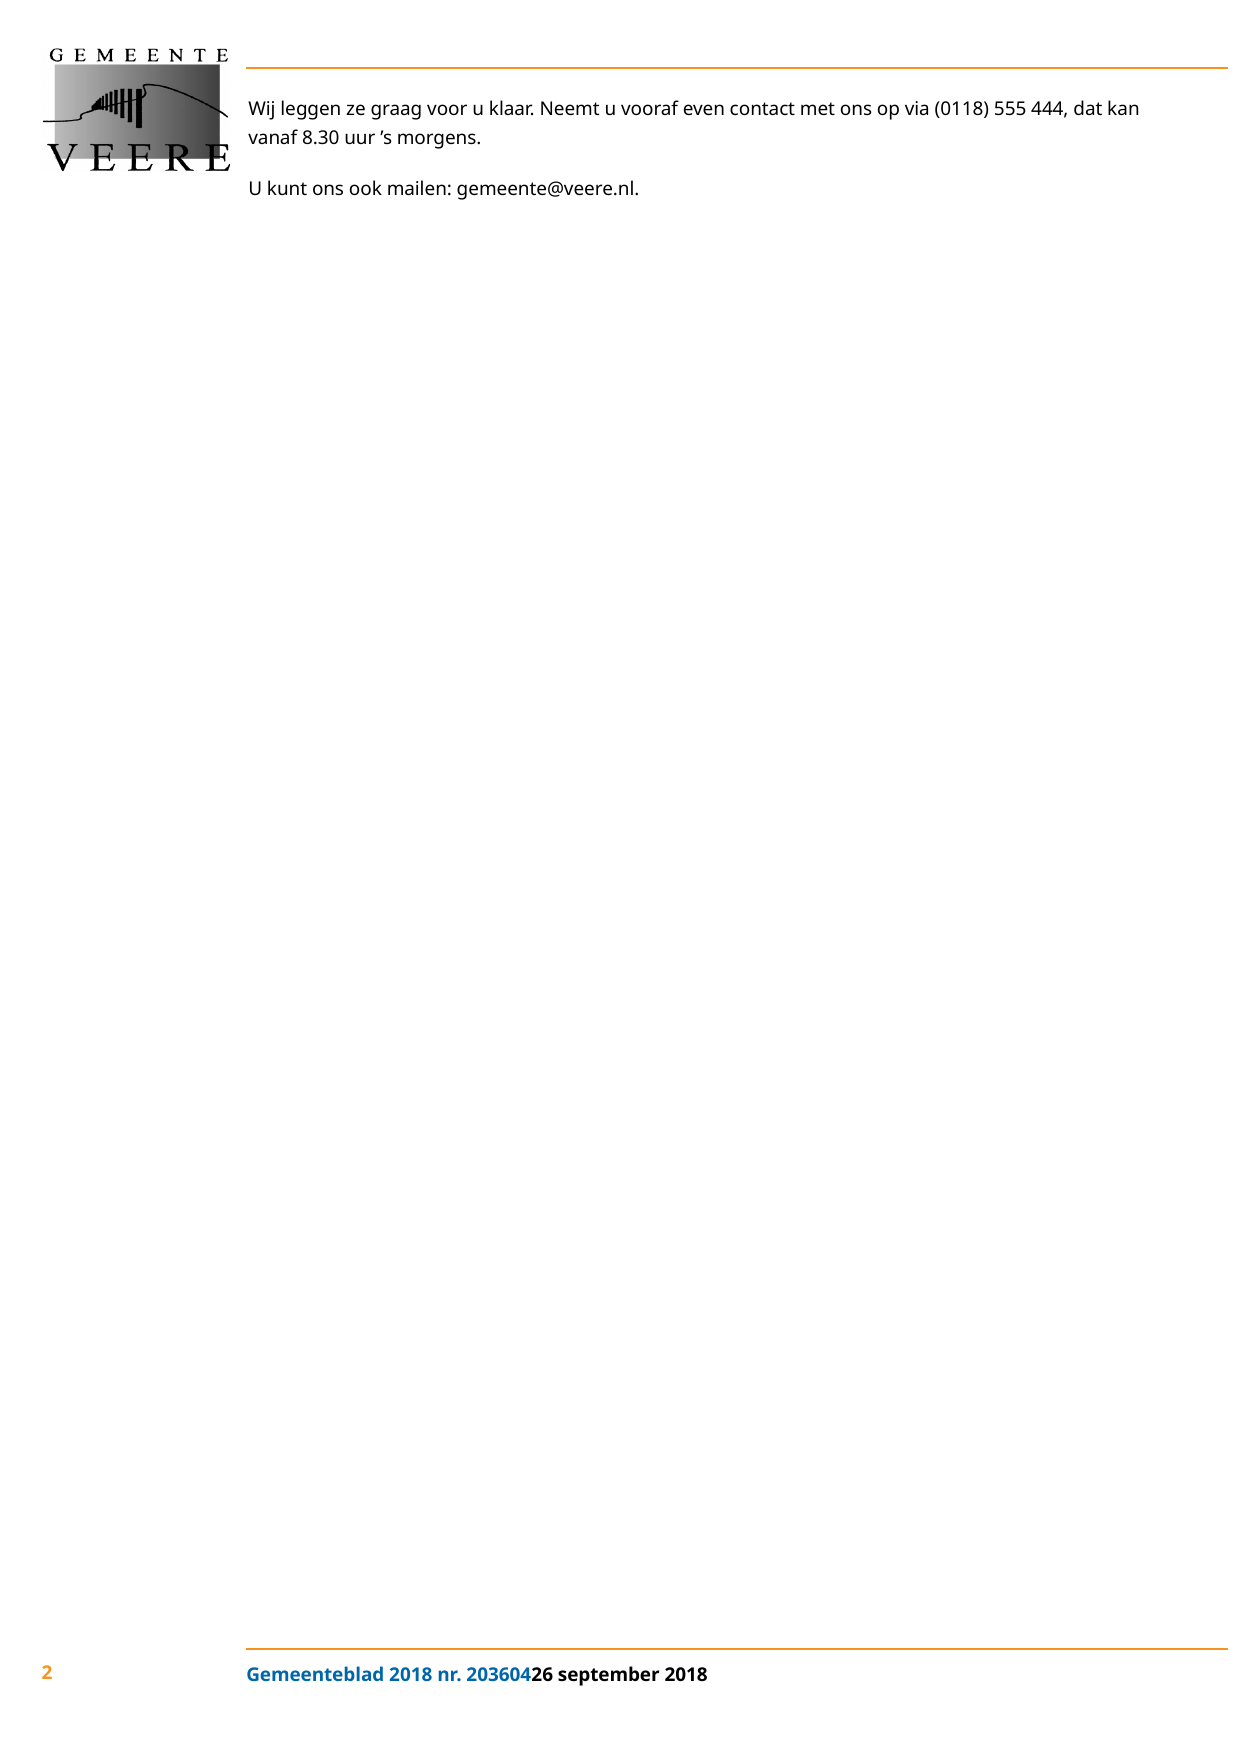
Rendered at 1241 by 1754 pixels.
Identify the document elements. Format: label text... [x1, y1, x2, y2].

picture [41, 47, 231, 172]
text Wij leggen ze graag voor u klaar. Neemt u vooraf even contact met ons op via (0118) 555 444, dat kan vanaf 8.30 uur ’s morgens. [248, 95, 1152, 150]
text U kunt ons ook mailen: gemeente@veere.nl. [248, 175, 1152, 201]
